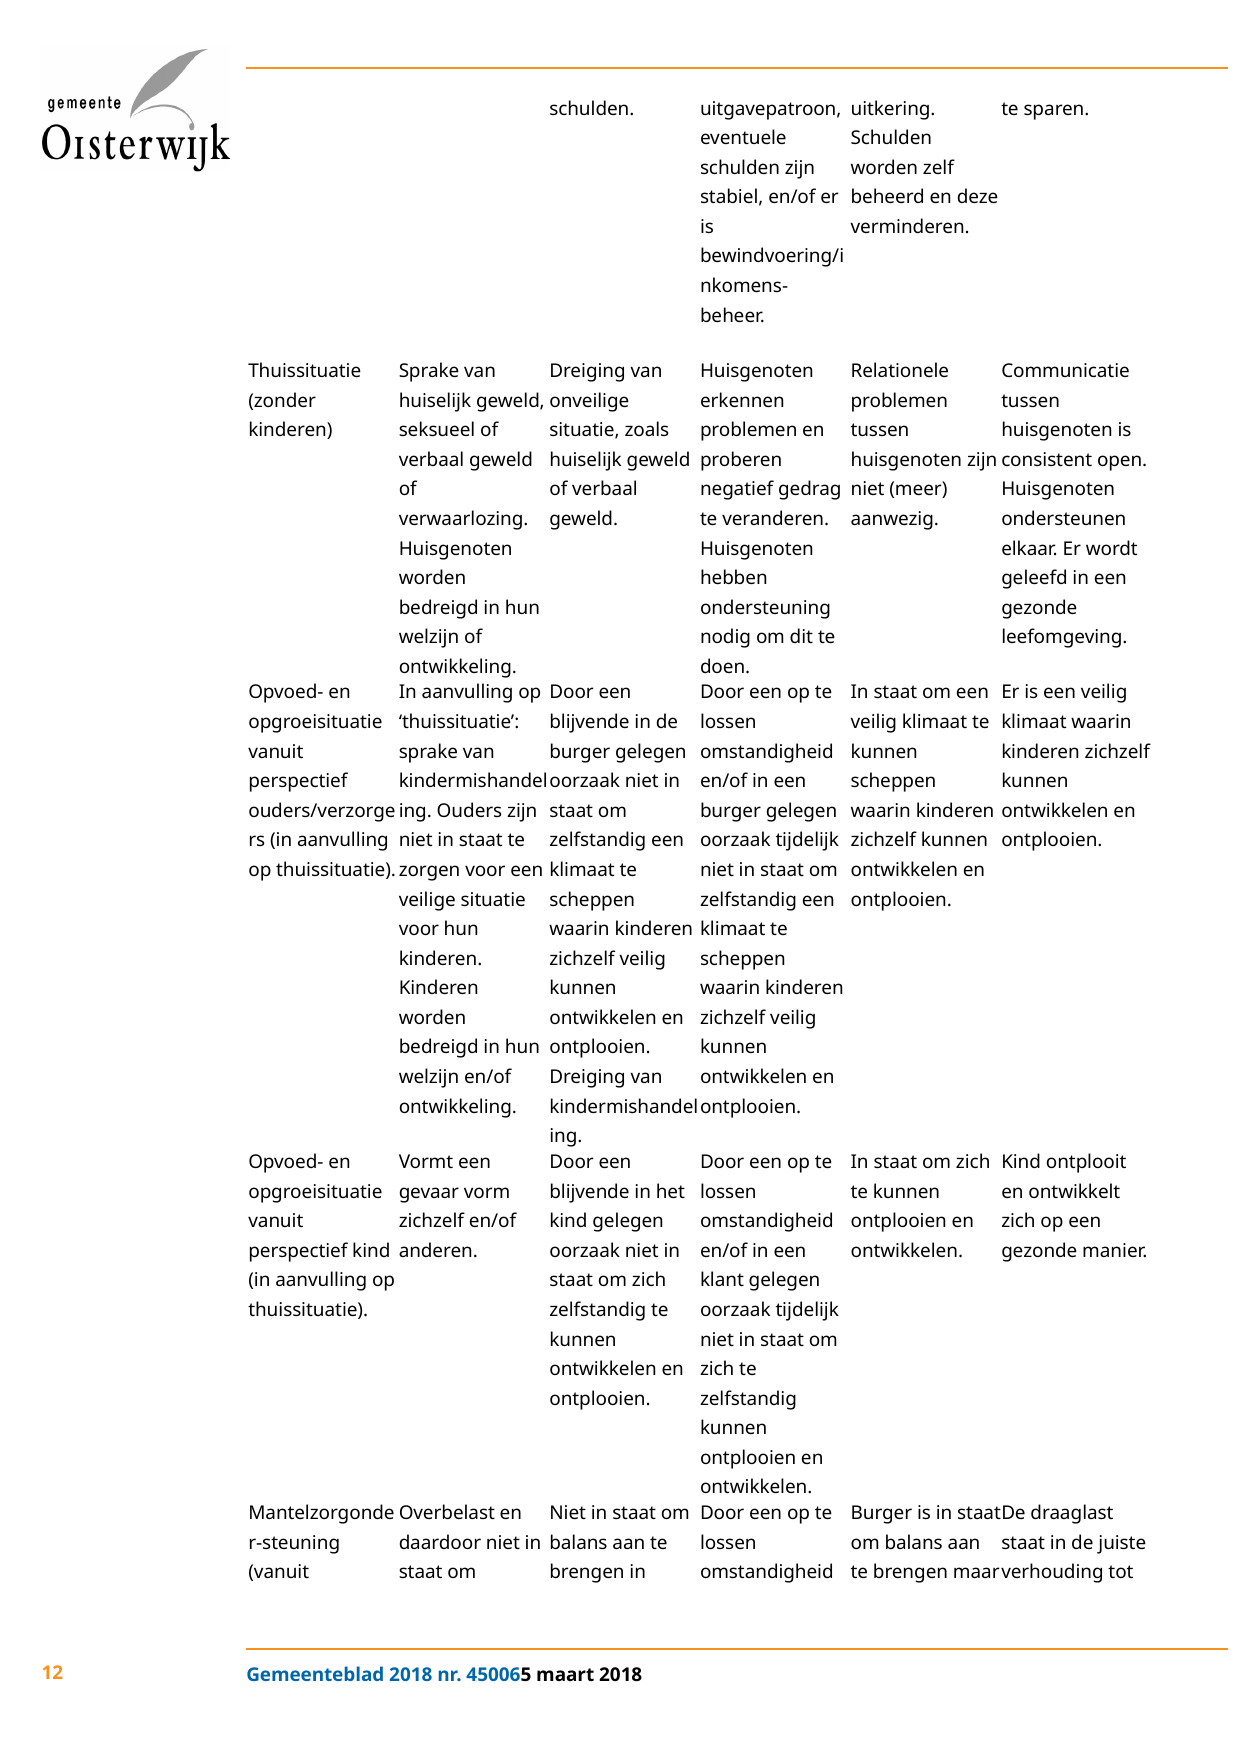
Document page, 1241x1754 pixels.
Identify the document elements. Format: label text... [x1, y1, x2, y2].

table_cell Kind ontplooit en ontwikkelt zich op een gezonde manier. [1001, 1148, 1152, 1499]
table_cell Door een blijvende in het kind gelegen oorzaak niet in staat om zich zelfstandig te kunnen ontwikkelen en ontplooien. [549, 1148, 700, 1499]
table_cell Communicatie tussen huisgenoten is consistent open. Huisgenoten ondersteunen elkaar. Er wordt geleefd in een gezonde leefomgeving. [1001, 357, 1152, 679]
table_cell Door een op te lossen omstandigheid [700, 1499, 850, 1584]
table_cell Opvoed- en opgroeisituatie vanuit perspectief kind (in aanvulling op thuissituatie). [248, 1148, 398, 1499]
table_cell Door een op te lossen omstandigheid en/of in een klant gelegen oorzaak tijdelijk niet in staat om zich te zelfstandig kunnen ontplooien en ontwikkelen. [700, 1148, 850, 1499]
table_cell In staat om zich te kunnen ontplooien en ontwikkelen. [850, 1148, 1001, 1499]
table_cell De draaglast staat in de juiste verhouding tot [1001, 1499, 1152, 1584]
table_cell Niet in staat om balans aan te brengen in [549, 1499, 700, 1584]
table_cell In staat om een veilig klimaat te kunnen scheppen waarin kinderen zichzelf kunnen ontwikkelen en ontplooien. [850, 679, 1001, 1148]
table_cell Sprake van huiselijk geweld, seksueel of verbaal geweld of verwaarlozing. Huisgenoten worden bedreigd in hun welzijn of ontwikkeling. [399, 357, 549, 679]
table_cell Overbelast en daardoor niet in staat om [399, 1499, 549, 1584]
table_cell Relationele problemen tussen huisgenoten zijn niet (meer) aanwezig. [850, 357, 1001, 679]
table_cell Thuissituatie (zonder kinderen) [248, 357, 398, 679]
table_cell [399, 95, 549, 357]
table_cell Huisgenoten erkennen problemen en proberen negatief gedrag te veranderen. Huisgenoten hebben ondersteuning nodig om dit te doen. [700, 357, 850, 679]
table_cell Er is een veilig klimaat waarin kinderen zichzelf kunnen ontwikkelen en ontplooien. [1001, 679, 1152, 1148]
table_cell Burger is in staat om balans aan te brengen maar [850, 1499, 1001, 1584]
table_cell Vormt een gevaar vorm zichzelf en/of anderen. [399, 1148, 549, 1499]
table_cell Opvoed- en opgroeisituatie vanuit perspectief ouders/verzorgers (in aanvulling op thuissituatie). [248, 679, 398, 1148]
table_cell In aanvulling op ‘thuissituatie’: sprake van kindermishandeling. Ouders zijn niet in staat te zorgen voor een veilige situatie voor hun kinderen. Kinderen worden bedreigd in hun welzijn en/of ontwikkeling. [399, 679, 549, 1148]
table_cell Door een blijvende in de burger gelegen oorzaak niet in staat om zelfstandig een klimaat te scheppen waarin kinderen zichzelf veilig kunnen ontwikkelen en ontplooien. Dreiging van kindermishandeling. [549, 679, 700, 1148]
picture [41, 47, 231, 172]
table_cell [248, 95, 398, 357]
table_cell uitgavepatroon, eventuele schulden zijn stabiel, en/of er is bewindvoering/inkomens-beheer. [700, 95, 850, 357]
table_cell schulden. [549, 95, 700, 357]
table_cell te sparen. [1001, 95, 1152, 357]
table_cell Dreiging van onveilige situatie, zoals huiselijk geweld of verbaal geweld. [549, 357, 700, 679]
table_cell Door een op te lossen omstandigheid en/of in een burger gelegen oorzaak tijdelijk niet in staat om zelfstandig een klimaat te scheppen waarin kinderen zichzelf veilig kunnen ontwikkelen en ontplooien. [700, 679, 850, 1148]
table_cell uitkering. Schulden worden zelf beheerd en deze verminderen. [850, 95, 1001, 357]
table_cell Mantelzorgonder-steuning (vanuit [248, 1499, 398, 1584]
